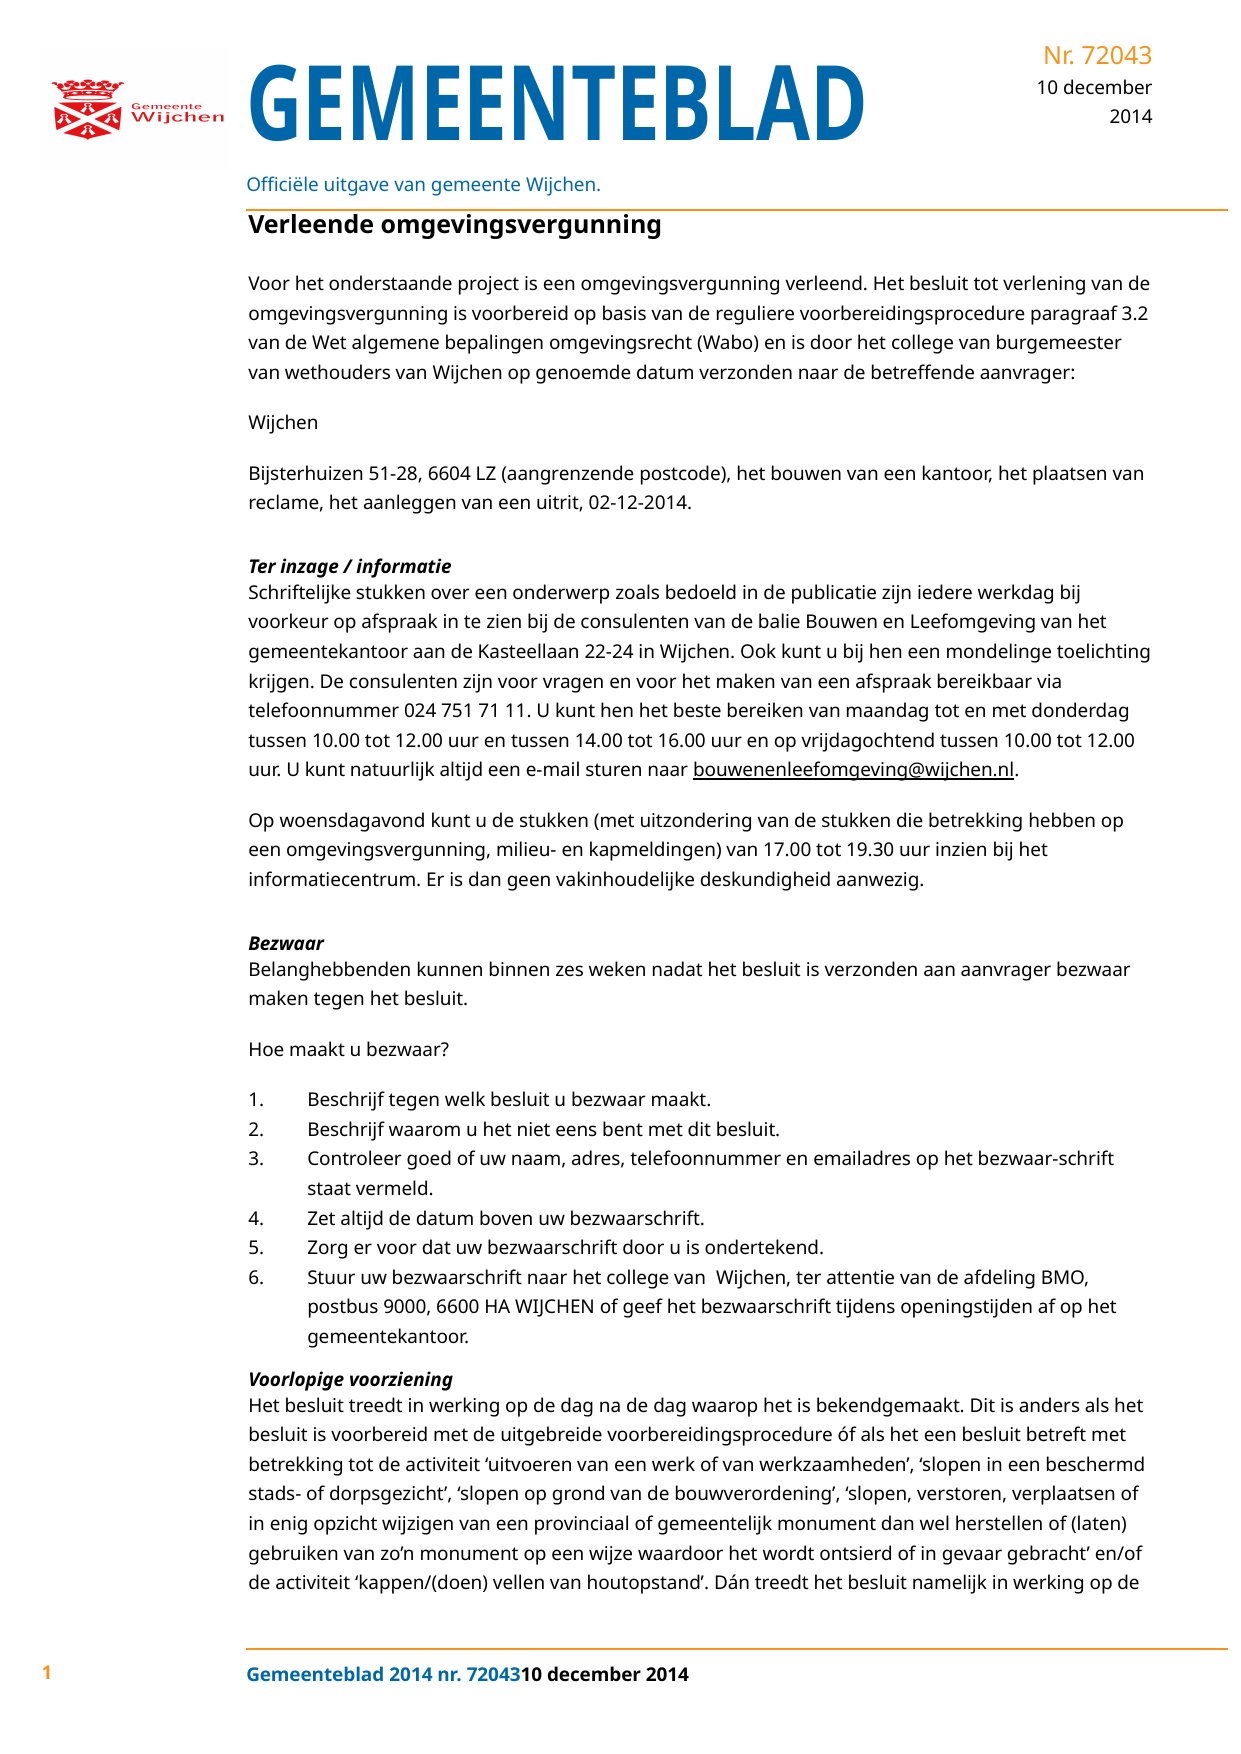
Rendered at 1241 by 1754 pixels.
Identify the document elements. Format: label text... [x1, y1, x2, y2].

picture [41, 47, 231, 172]
list Beschrijf tegen welk besluit u bezwaar maakt. [248, 1086, 1152, 1112]
text Bijsterhuizen 51-28, 6604 LZ (aangrenzende postcode), het bouwen van een kantoor, het plaatsen van reclame, het aanleggen van een uitrit, 02-12-2014. [248, 460, 1152, 515]
text Op woensdagavond kunt u de stukken (met uitzondering van de stukken die betrekking hebben op een omgevingsvergunning, milieu- en kapmeldingen) van 17.00 tot 19.30 uur inzien bij het informatiecentrum. Er is dan geen vakinhoudelijke deskundigheid aanwezig. [248, 807, 1152, 892]
text Voor het onderstaande project is een omgevingsvergunning verleend. Het besluit tot verlening van de omgevingsvergunning is voorbereid op basis van de reguliere voorbereidingsprocedure paragraaf 3.2 van de Wet algemene bepalingen omgevingsrecht (Wabo) en is door het college van burgemeester van wethouders van Wijchen op genoemde datum verzonden naar de betreffende aanvrager: [248, 270, 1152, 385]
list Controleer goed of uw naam, adres, telefoonnummer en emailadres op het bezwaar-schrift staat vermeld. [248, 1146, 1152, 1201]
text Belanghebbenden kunnen binnen zes weken nadat het besluit is verzonden aan aanvrager bezwaar maken tegen het besluit. [248, 956, 1152, 1011]
text Hoe maakt u bezwaar? [248, 1036, 1152, 1062]
text Voorlopige voorziening [248, 1366, 1152, 1392]
list Zet altijd de datum boven uw bezwaarschrift. [248, 1205, 1152, 1230]
text Schriftelijke stukken over een onderwerp zoals bedoeld in de publicatie zijn iedere werkdag bij voorkeur op afspraak in te zien bij de consulenten van de balie Bouwen en Leefomgeving van het gemeentekantoor aan de Kasteellaan 22-24 in Wijchen. Ook kunt u bij hen een mondelinge toelichting krijgen. De consulenten zijn voor vragen en voor het maken van een afspraak bereikbaar via telefoonnummer 024 751 71 11. U kunt hen het beste bereiken van maandag tot en met donderdag tussen 10.00 tot 12.00 uur en tussen 14.00 tot 16.00 uur en op vrijdagochtend tussen 10.00 tot 12.00 uur. U kunt natuurlijk altijd een e-mail sturen naar bouwenenleefomgeving@wijchen.nl. [248, 579, 1152, 782]
text Wijchen [248, 409, 1152, 435]
text Verleende omgevingsvergunning [248, 211, 1152, 241]
text Ter inzage / informatie [248, 553, 1152, 579]
text Het besluit treedt in werking op de dag na de dag waarop het is bekendgemaakt. Dit is anders als het besluit is voorbereid met de uitgebreide voorbereidingsprocedure óf als het een besluit betreft met betrekking tot de activiteit ‘uitvoeren van een werk of van werkzaamheden’, ‘slopen in een beschermd stads- of dorpsgezicht’, ‘slopen op grond van de bouwverordening’, ‘slopen, verstoren, verplaatsen of in enig opzicht wijzigen van een provinciaal of gemeentelijk monument dan wel herstellen of (laten) gebruiken van zo’n monument op een wijze waardoor het wordt ontsierd of in gevaar gebracht’ en/of de activiteit ‘kappen/(doen) vellen van houtopstand’. Dán treedt het besluit namelijk in werking op de [248, 1392, 1152, 1595]
text Bezwaar [248, 930, 1152, 956]
list Beschrijf waarom u het niet eens bent met dit besluit. [248, 1116, 1152, 1142]
list Stuur uw bezwaarschrift naar het college van Wijchen, ter attentie van de afdeling BMO, postbus 9000, 6600 HA WIJCHEN of geef het bezwaarschrift tijdens openingstijden af op het gemeentekantoor. [248, 1264, 1152, 1349]
list Zorg er voor dat uw bezwaarschrift door u is ondertekend. [248, 1234, 1152, 1260]
